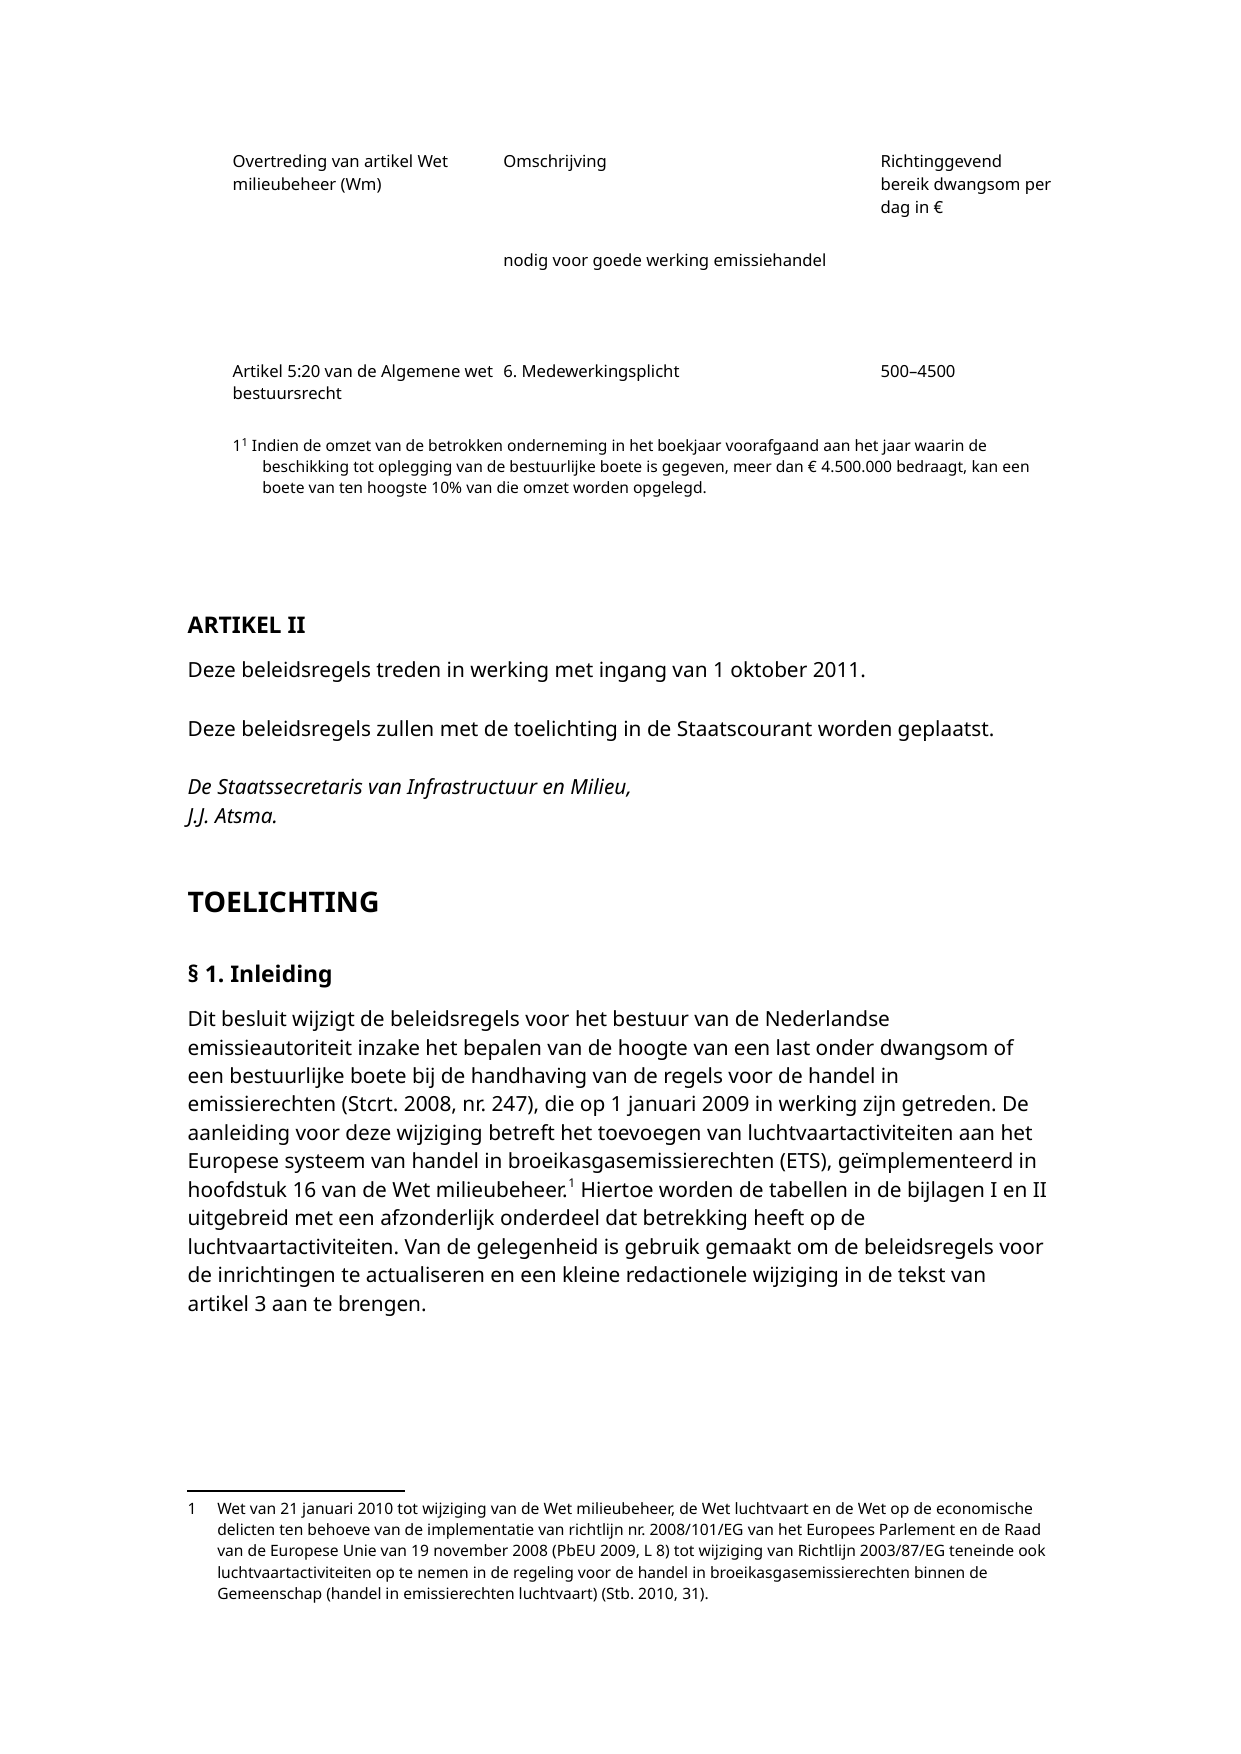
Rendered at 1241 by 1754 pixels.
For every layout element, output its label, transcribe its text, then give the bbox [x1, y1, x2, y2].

text J.J. Atsma. [187, 801, 1053, 829]
table_cell Artikel 5:20 van de Algemene wet bestuursrecht [233, 359, 503, 435]
table_cell [503, 301, 880, 359]
text Wet van 21 januari 2010 tot wijziging van de Wet milieubeheer, de Wet luchtvaart en de Wet op de economische delicten ten behoeve van de implementatie van richtlijn nr. 2008/101/EG van het Europees Parlement en de Raad van de Europese Unie van 19 november 2008 (PbEU 2009, L 8) tot wijziging van Richtlijn 2003/87/EG teneinde ook luchtvaartactiviteiten op te nemen in de regeling voor de handel in broeikasgasemissierechten binnen de Gemeenschap (handel in emissierechten luchtvaart) (Stb. 2010, 31). [187, 1405, 1053, 1604]
table_cell nodig voor goede werking emissiehandel [503, 248, 880, 301]
table_cell 6. Medewerkingsplicht [503, 359, 880, 435]
table_cell 500–4500 [880, 359, 1053, 435]
subtitle § 1. Inleiding [187, 958, 1053, 989]
text De Staatssecretaris van Infrastructuur en Milieu, [187, 772, 1053, 801]
table_header Richtinggevend bereik dwangsom per dag in € [880, 150, 1053, 248]
table_header Omschrijving [503, 150, 880, 248]
table_cell [233, 248, 503, 301]
text Dit besluit wijzigt de beleidsregels voor het bestuur van de Nederlandse emissieautoriteit inzake het bepalen van de hoogte van een last onder dwangsom of een bestuurlijke boete bij de handhaving van de regels voor de handel in emissierechten (Stcrt. 2008, nr. 247), die op 1 januari 2009 in werking zijn getreden. De aanleiding voor deze wijziging betreft het toevoegen van luchtvaartactiviteiten aan het Europese systeem van handel in broeikasgasemissierechten (ETS), geïmplementeerd in hoofdstuk 16 van de Wet milieubeheer. Hiertoe worden de tabellen in de bijlagen I en II uitgebreid met een afzonderlijk onderdeel dat betrekking heeft op de luchtvaartactiviteiten. Van de gelegenheid is gebruik gemaakt om de beleidsregels voor de inrichtingen te actualiseren en een kleine redactionele wijziging in de tekst van artikel 3 aan te brengen. [187, 1004, 1053, 1317]
table_cell 11 Indien de omzet van de betrokken onderneming in het boekjaar voorafgaand aan het jaar waarin de beschikking tot oplegging van de bestuurlijke boete is gegeven, meer dan € 4.500.000 bedraagt, kan een boete van ten hoogste 10% van die omzet worden opgelegd. [233, 435, 1053, 528]
text Deze beleidsregels zullen met de toelichting in de Staatscourant worden geplaatst. [187, 714, 1053, 742]
table_header Overtreding van artikel Wet milieubeheer (Wm) [233, 150, 503, 248]
table_cell [233, 301, 503, 359]
table_cell [880, 301, 1053, 359]
text Deze beleidsregels treden in werking met ingang van 1 oktober 2011. [187, 656, 1053, 684]
subtitle ARTIKEL II [187, 609, 1053, 641]
subtitle TOELICHTING [187, 882, 1053, 921]
table_cell [880, 248, 1053, 301]
